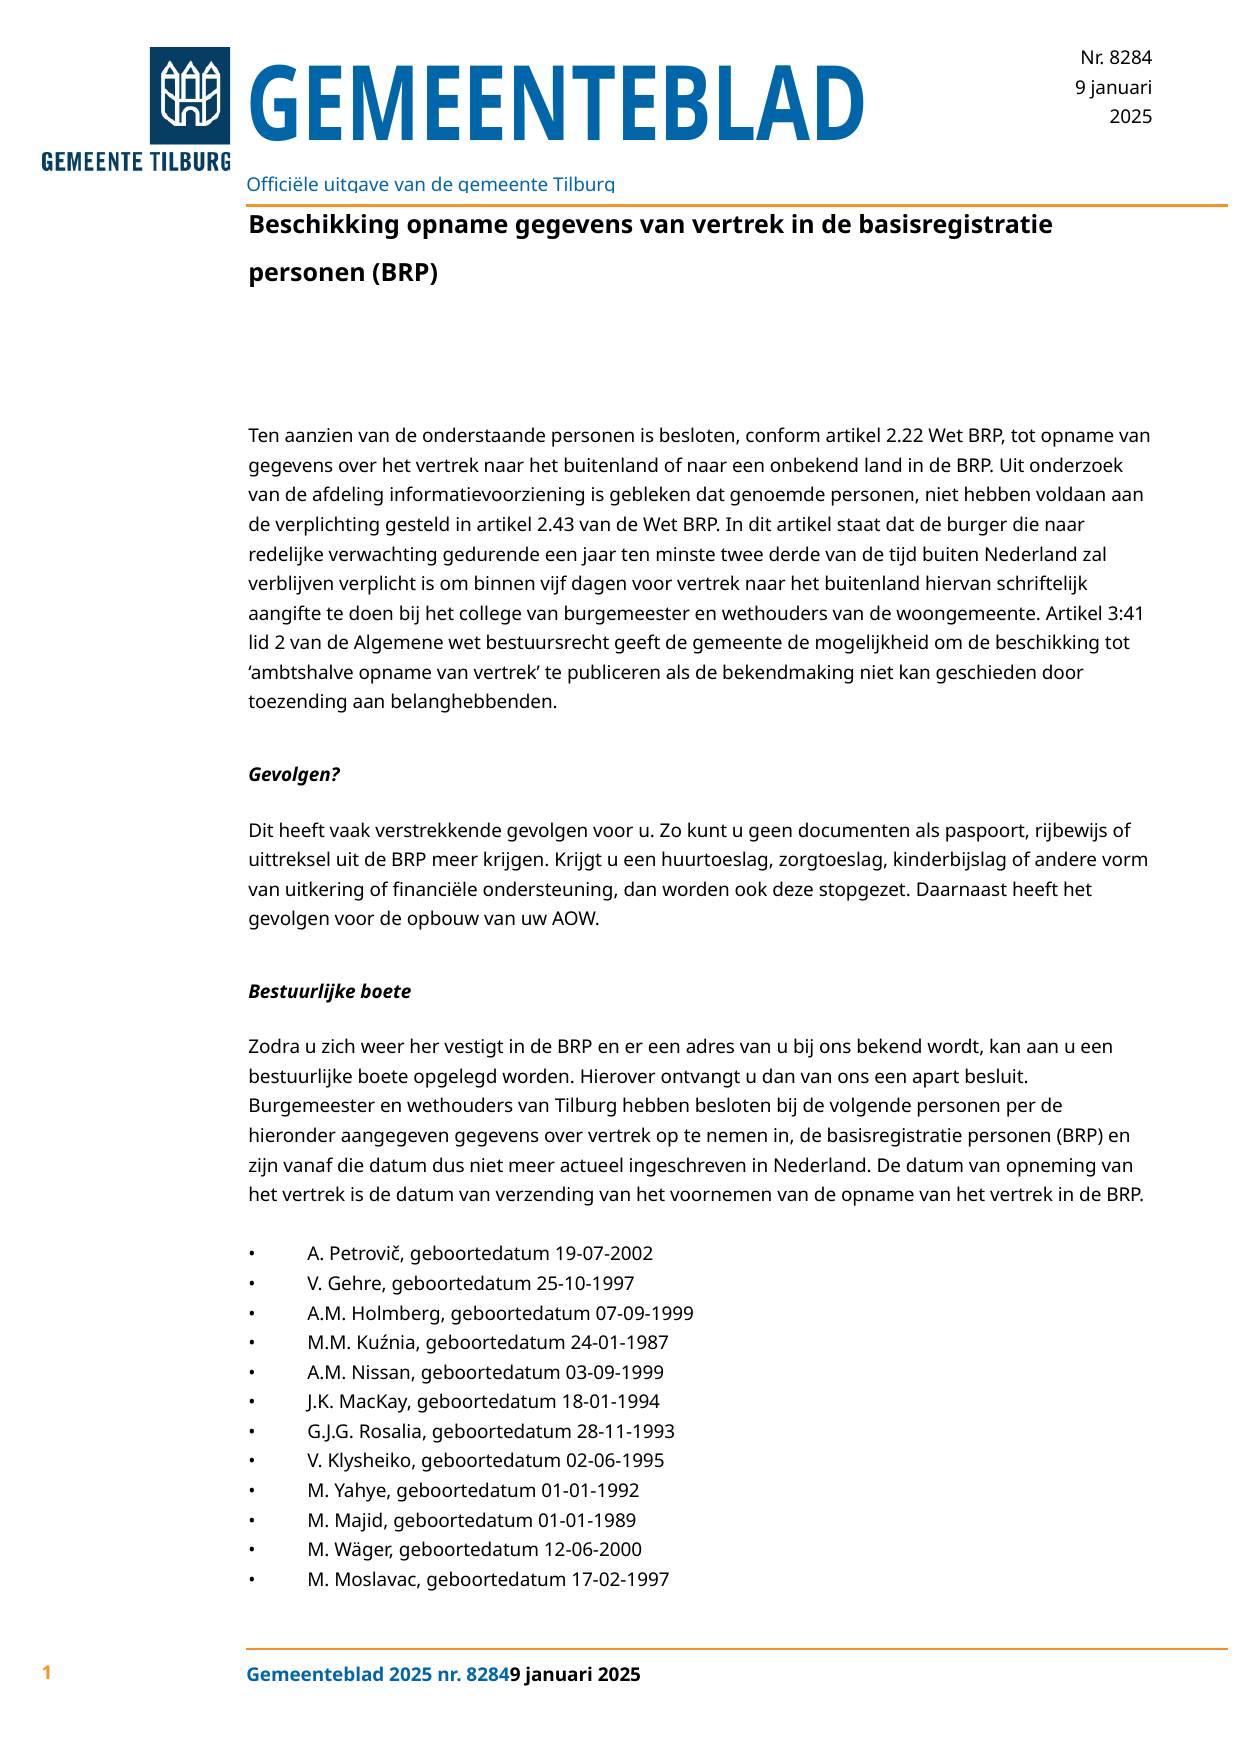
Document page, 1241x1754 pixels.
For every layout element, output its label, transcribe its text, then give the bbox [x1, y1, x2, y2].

text Bestuurlijke boete [248, 978, 1152, 1004]
list V. Gehre, geboortedatum 25-10-1997 [248, 1270, 1152, 1296]
text Ten aanzien van de onderstaande personen is besloten, conform artikel 2.22 Wet BRP, tot opname van gegevens over het vertrek naar het buitenland of naar een onbekend land in de BRP. Uit onderzoek van de afdeling informatievoorziening is gebleken dat genoemde personen, niet hebben voldaan aan de verplichting gesteld in artikel 2.43 van de Wet BRP. In dit artikel staat dat de burger die naar redelijke verwachting gedurende een jaar ten minste twee derde van de tijd buiten Nederland zal verblijven verplicht is om binnen vijf dagen voor vertrek naar het buitenland hiervan schriftelijk aangifte te doen bij het college van burgemeester en wethouders van de woongemeente. Artikel 3:41 lid 2 van de Algemene wet bestuursrecht geeft de gemeente de mogelijkheid om de beschikking tot ‘ambtshalve opname van vertrek’ te publiceren als de bekendmaking niet kan geschieden door toezending aan belanghebbenden. [248, 422, 1152, 714]
text Zodra u zich weer her vestigt in de BRP en er een adres van u bij ons bekend wordt, kan aan u een bestuurlijke boete opgelegd worden. Hierover ontvangt u dan van ons een apart besluit. [248, 1033, 1152, 1089]
text Burgemeester en wethouders van Tilburg hebben besloten bij de volgende personen per de hieronder aangegeven gegevens over vertrek op te nemen in, de basisregistratie personen (BRP) en zijn vanaf die datum dus niet meer actueel ingeschreven in Nederland. De datum van opneming van het vertrek is de datum van verzending van het voornemen van de opname van het vertrek in de BRP. [248, 1093, 1152, 1207]
list V. Klysheiko, geboortedatum 02-06-1995 [248, 1448, 1152, 1473]
text Gevolgen? [248, 761, 1152, 787]
list A.M. Holmberg, geboortedatum 07-09-1999 [248, 1300, 1152, 1326]
text Dit heeft vaak verstrekkende gevolgen voor u. Zo kunt u geen documenten als paspoort, rijbewijs of uittreksel uit de BRP meer krijgen. Krijgt u een huurtoeslag, zorgtoeslag, kinderbijslag of andere vorm van uitkering of financiële ondersteuning, dan worden ook deze stopgezet. Daarnaast heeft het gevolgen voor de opbouw van uw AOW. [248, 817, 1152, 931]
list M. Yahye, geboortedatum 01-01-1992 [248, 1477, 1152, 1503]
text Beschikking opname gegevens van vertrek in de basisregistratie personen (BRP) [248, 207, 1152, 288]
list M.M. Kuźnia, geboortedatum 24-01-1987 [248, 1329, 1152, 1355]
picture [41, 47, 231, 172]
list A.M. Nissan, geboortedatum 03-09-1999 [248, 1359, 1152, 1385]
list A. Petrovič, geboortedatum 19-07-2002 [248, 1241, 1152, 1266]
list M. Majid, geboortedatum 01-01-1989 [248, 1507, 1152, 1533]
list J.K. MacKay, geboortedatum 18-01-1994 [248, 1388, 1152, 1414]
list G.J.G. Rosalia, geboortedatum 28-11-1993 [248, 1418, 1152, 1444]
list M. Wäger, geboortedatum 12-06-2000 [248, 1536, 1152, 1562]
list M. Moslavac, geboortedatum 17-02-1997 [248, 1566, 1152, 1592]
